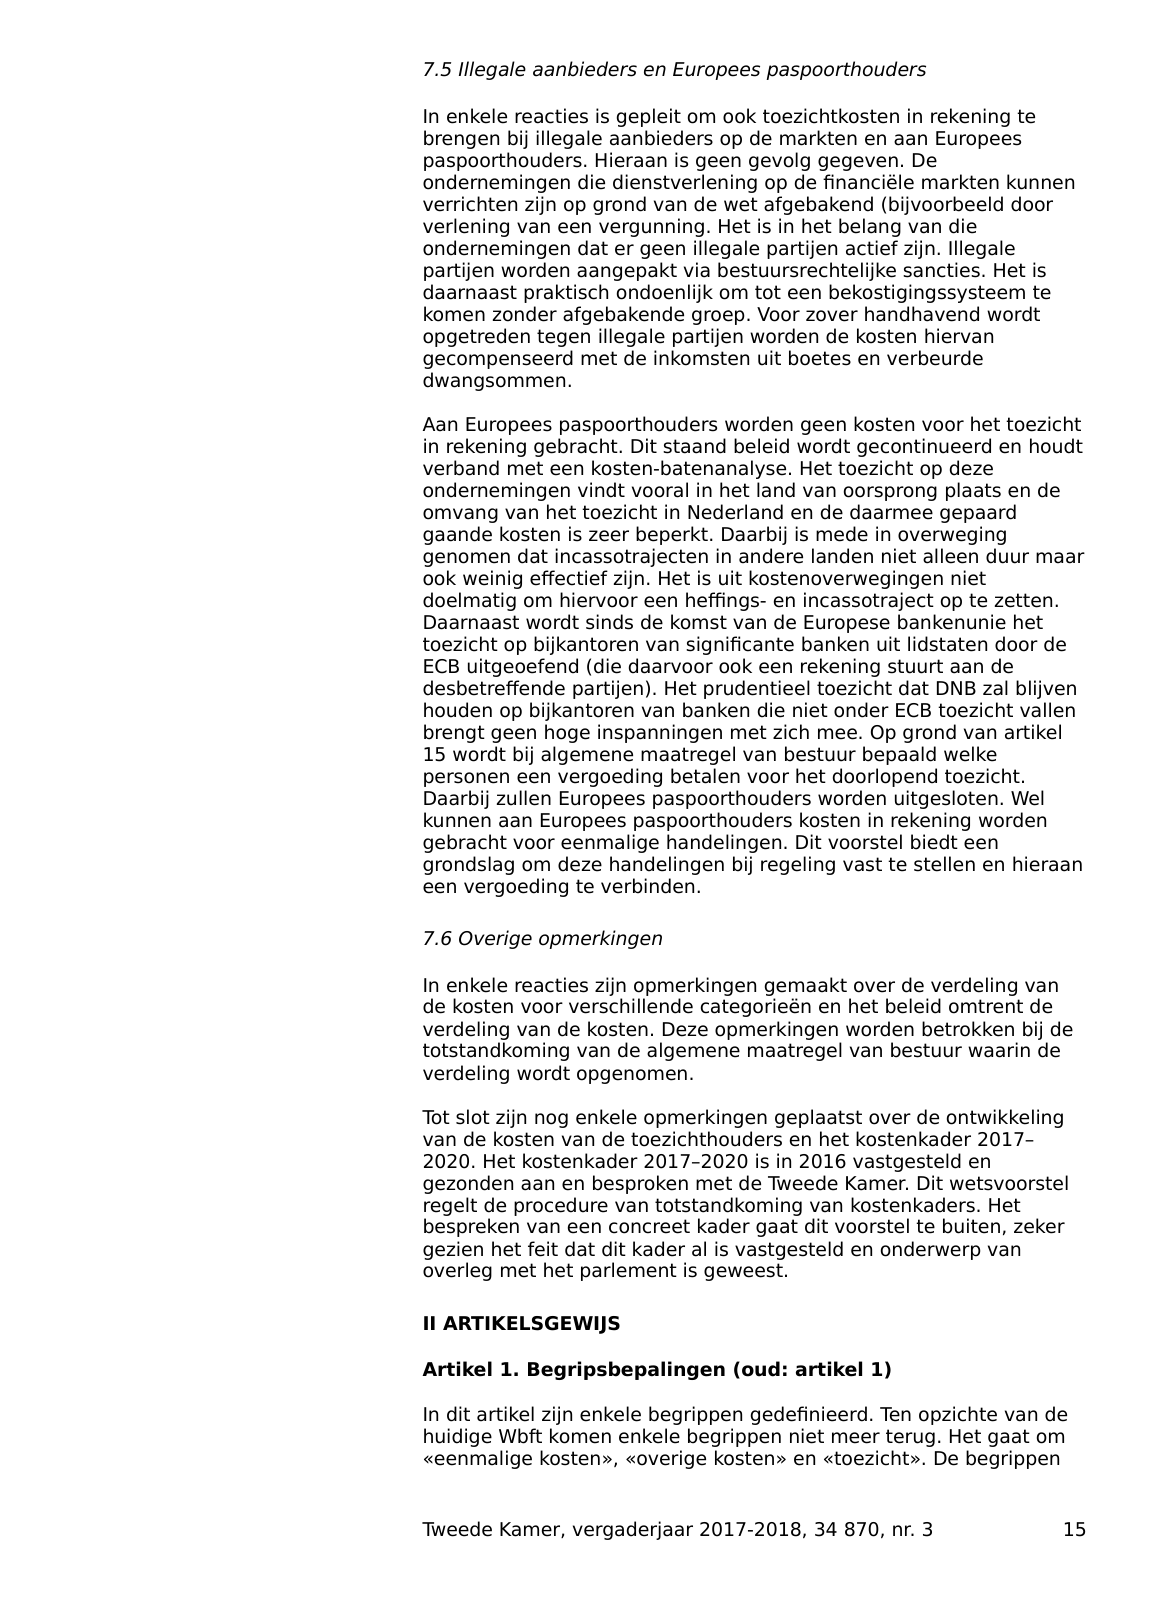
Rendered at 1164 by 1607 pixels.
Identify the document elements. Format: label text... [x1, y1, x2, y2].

subtitle Artikel 1. Begripsbepalingen (oud: artikel 1) [422, 1359, 1087, 1381]
subtitle 7.5 Illegale aanbieders en Europees paspoorthouders [422, 59, 1087, 81]
subtitle 7.6 Overige opmerkingen [422, 927, 1087, 949]
text Aan Europees paspoorthouders worden geen kosten voor het toezicht in rekening gebracht. Dit staand beleid wordt gecontinueerd en houdt verband met een kosten-batenanalyse. Het toezicht op deze ondernemingen vindt vooral in het land van oorsprong plaats en de omvang van het toezicht in Nederland en de daarmee gepaard gaande kosten is zeer beperkt. Daarbij is mede in overweging genomen dat incassotrajecten in andere landen niet alleen duur maar ook weinig effectief zijn. Het is uit kostenoverwegingen niet doelmatig om hiervoor een heffings- en incassotraject op te zetten. Daarnaast wordt sinds de komst van de Europese bankenunie het toezicht op bijkantoren van significante banken uit lidstaten door de ECB uitgeoefend (die daarvoor ook een rekening stuurt aan de desbetreffende partijen). Het prudentieel toezicht dat DNB zal blijven houden op bijkantoren van banken die niet onder ECB toezicht vallen brengt geen hoge inspanningen met zich mee. Op grond van artikel 15 wordt bij algemene maatregel van bestuur bepaald welke personen een vergoeding betalen voor het doorlopend toezicht. Daarbij zullen Europees paspoorthouders worden uitgesloten. Wel kunnen aan Europees paspoorthouders kosten in rekening worden gebracht voor eenmalige handelingen. Dit voorstel biedt een grondslag om deze handelingen bij regeling vast te stellen en hieraan een vergoeding te verbinden. [422, 414, 1087, 897]
text Tot slot zijn nog enkele opmerkingen geplaatst over de ontwikkeling van de kosten van de toezichthouders en het kostenkader 2017–2020. Het kostenkader 2017–2020 is in 2016 vastgesteld en gezonden aan en besproken met de Tweede Kamer. Dit wetsvoorstel regelt de procedure van totstandkoming van kostenkaders. Het bespreken van een concreet kader gaat dit voorstel te buiten, zeker gezien het feit dat dit kader al is vastgesteld en onderwerp van overleg met het parlement is geweest. [422, 1107, 1087, 1282]
text In enkele reacties is gepleit om ook toezichtkosten in rekening te brengen bij illegale aanbieders op de markten en aan Europees paspoorthouders. Hieraan is geen gevolg gegeven. De ondernemingen die dienstverlening op de financiële markten kunnen verrichten zijn op grond van de wet afgebakend (bijvoorbeeld door verlening van een vergunning. Het is in het belang van die ondernemingen dat er geen illegale partijen actief zijn. Illegale partijen worden aangepakt via bestuursrechtelijke sancties. Het is daarnaast praktisch ondoenlijk om tot een bekostigingssysteem te komen zonder afgebakende groep. Voor zover handhavend wordt opgetreden tegen illegale partijen worden de kosten hiervan gecompenseerd met de inkomsten uit boetes en verbeurde dwangsommen. [422, 106, 1087, 392]
text In dit artikel zijn enkele begrippen gedefinieerd. Ten opzichte van de huidige Wbft komen enkele begrippen niet meer terug. Het gaat om «eenmalige kosten», «overige kosten» en «toezicht». De begrippen [422, 1403, 1087, 1469]
text In enkele reacties zijn opmerkingen gemaakt over de verdeling van de kosten voor verschillende categorieën en het beleid omtrent de verdeling van de kosten. Deze opmerkingen worden betrokken bij de totstandkoming van de algemene maatregel van bestuur waarin de verdeling wordt opgenomen. [422, 974, 1087, 1084]
subtitle II ARTIKELSGEWIJS [422, 1312, 1087, 1334]
